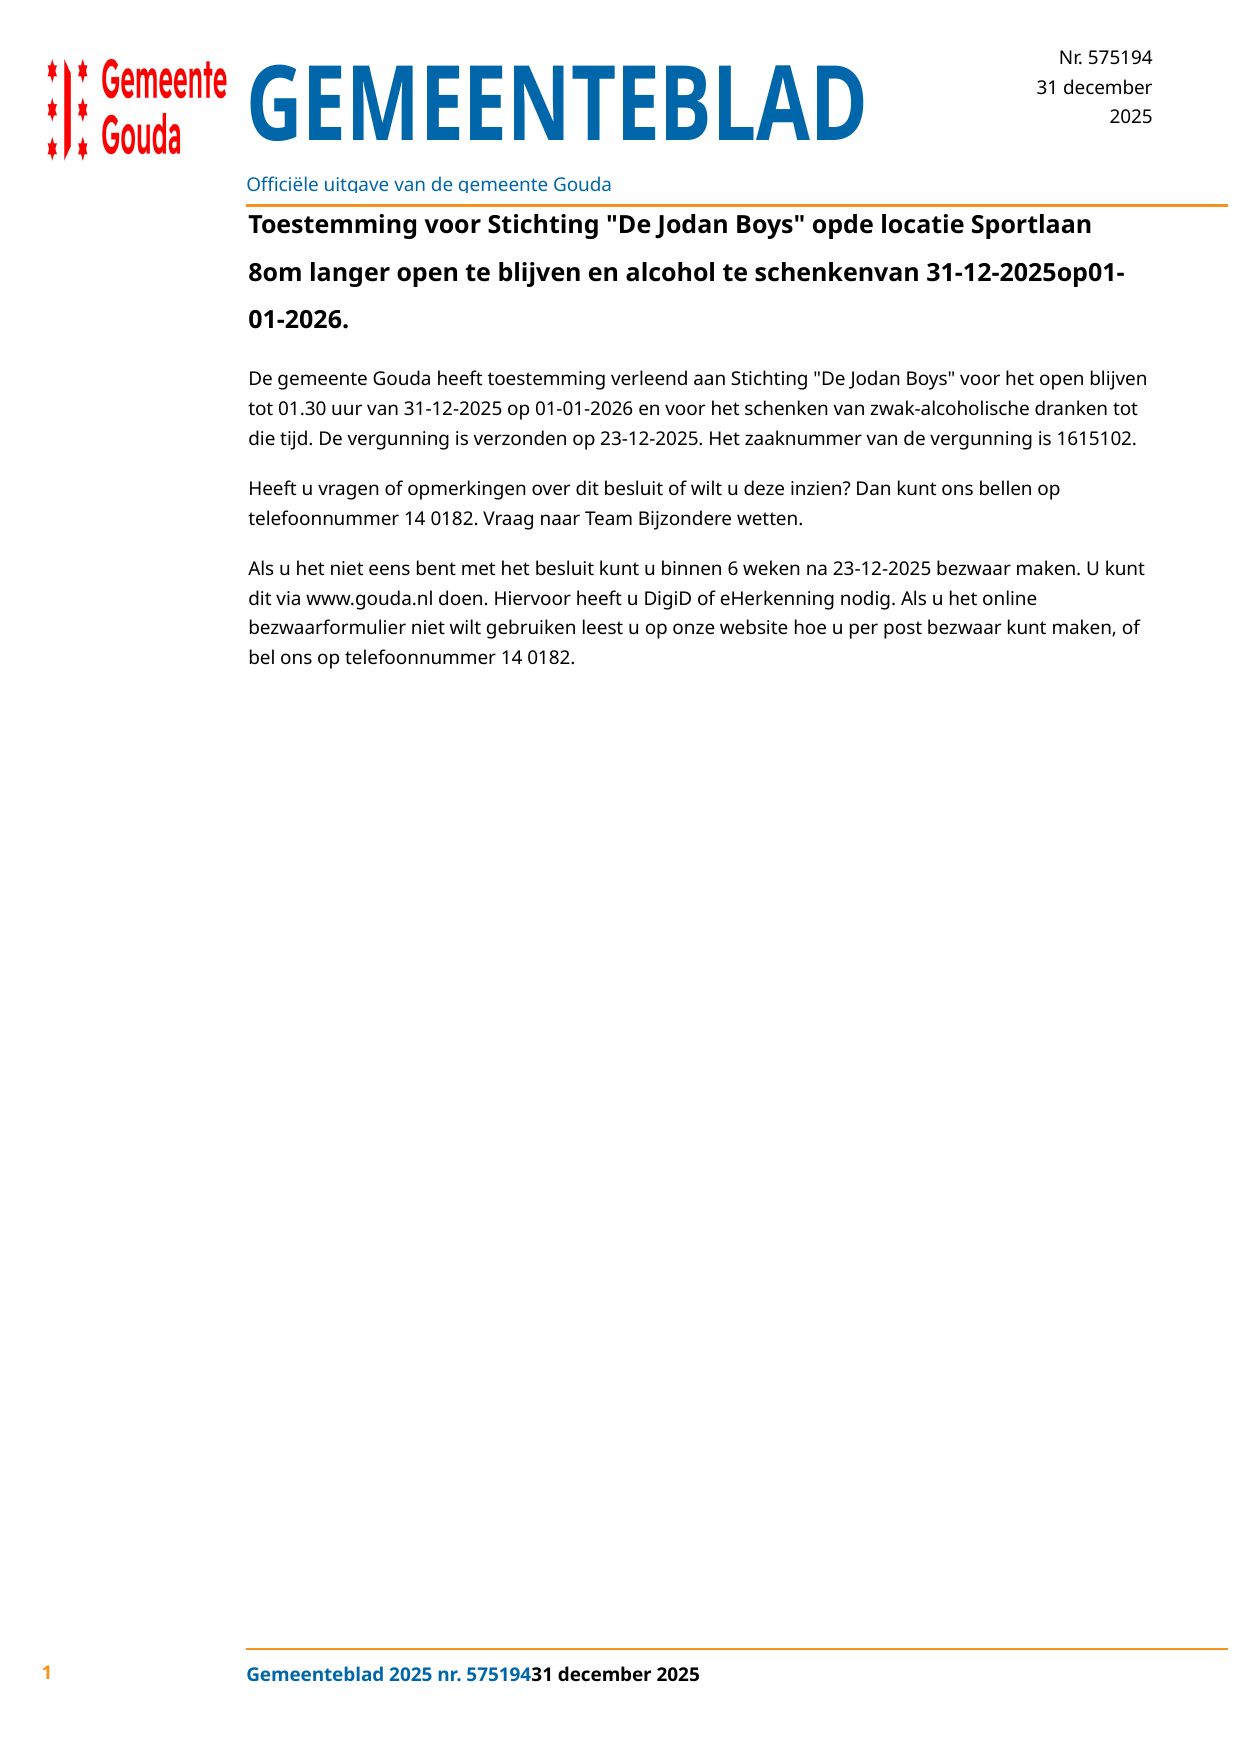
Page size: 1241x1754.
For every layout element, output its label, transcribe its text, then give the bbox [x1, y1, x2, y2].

picture [41, 47, 231, 172]
text De gemeente Gouda heeft toestemming verleend aan Stichting "De Jodan Boys" voor het open blijven tot 01.30 uur van 31-12-2025 op 01-01-2026 en voor het schenken van zwak-alcoholische dranken tot die tijd. De vergunning is verzonden op 23-12-2025. Het zaaknummer van de vergunning is 1615102. [248, 366, 1152, 450]
text Als u het niet eens bent met het besluit kunt u binnen 6 weken na 23-12-2025 bezwaar maken. U kunt dit via www.gouda.nl doen. Hiervoor heeft u DigiD of eHerkenning nodig. Als u het online bezwaarformulier niet wilt gebruiken leest u op onze website hoe u per post bezwaar kunt maken, of bel ons op telefoonnummer 14 0182. [248, 555, 1152, 669]
text Heeft u vragen of opmerkingen over dit besluit of wilt u deze inzien? Dan kunt ons bellen op telefoonnummer 14 0182. Vraag naar Team Bijzondere wetten. [248, 475, 1152, 530]
text Toestemming voor Stichting "De Jodan Boys" opde locatie Sportlaan 8om langer open te blijven en alcohol te schenkenvan 31-12-2025op01-01-2026. [248, 207, 1152, 336]
